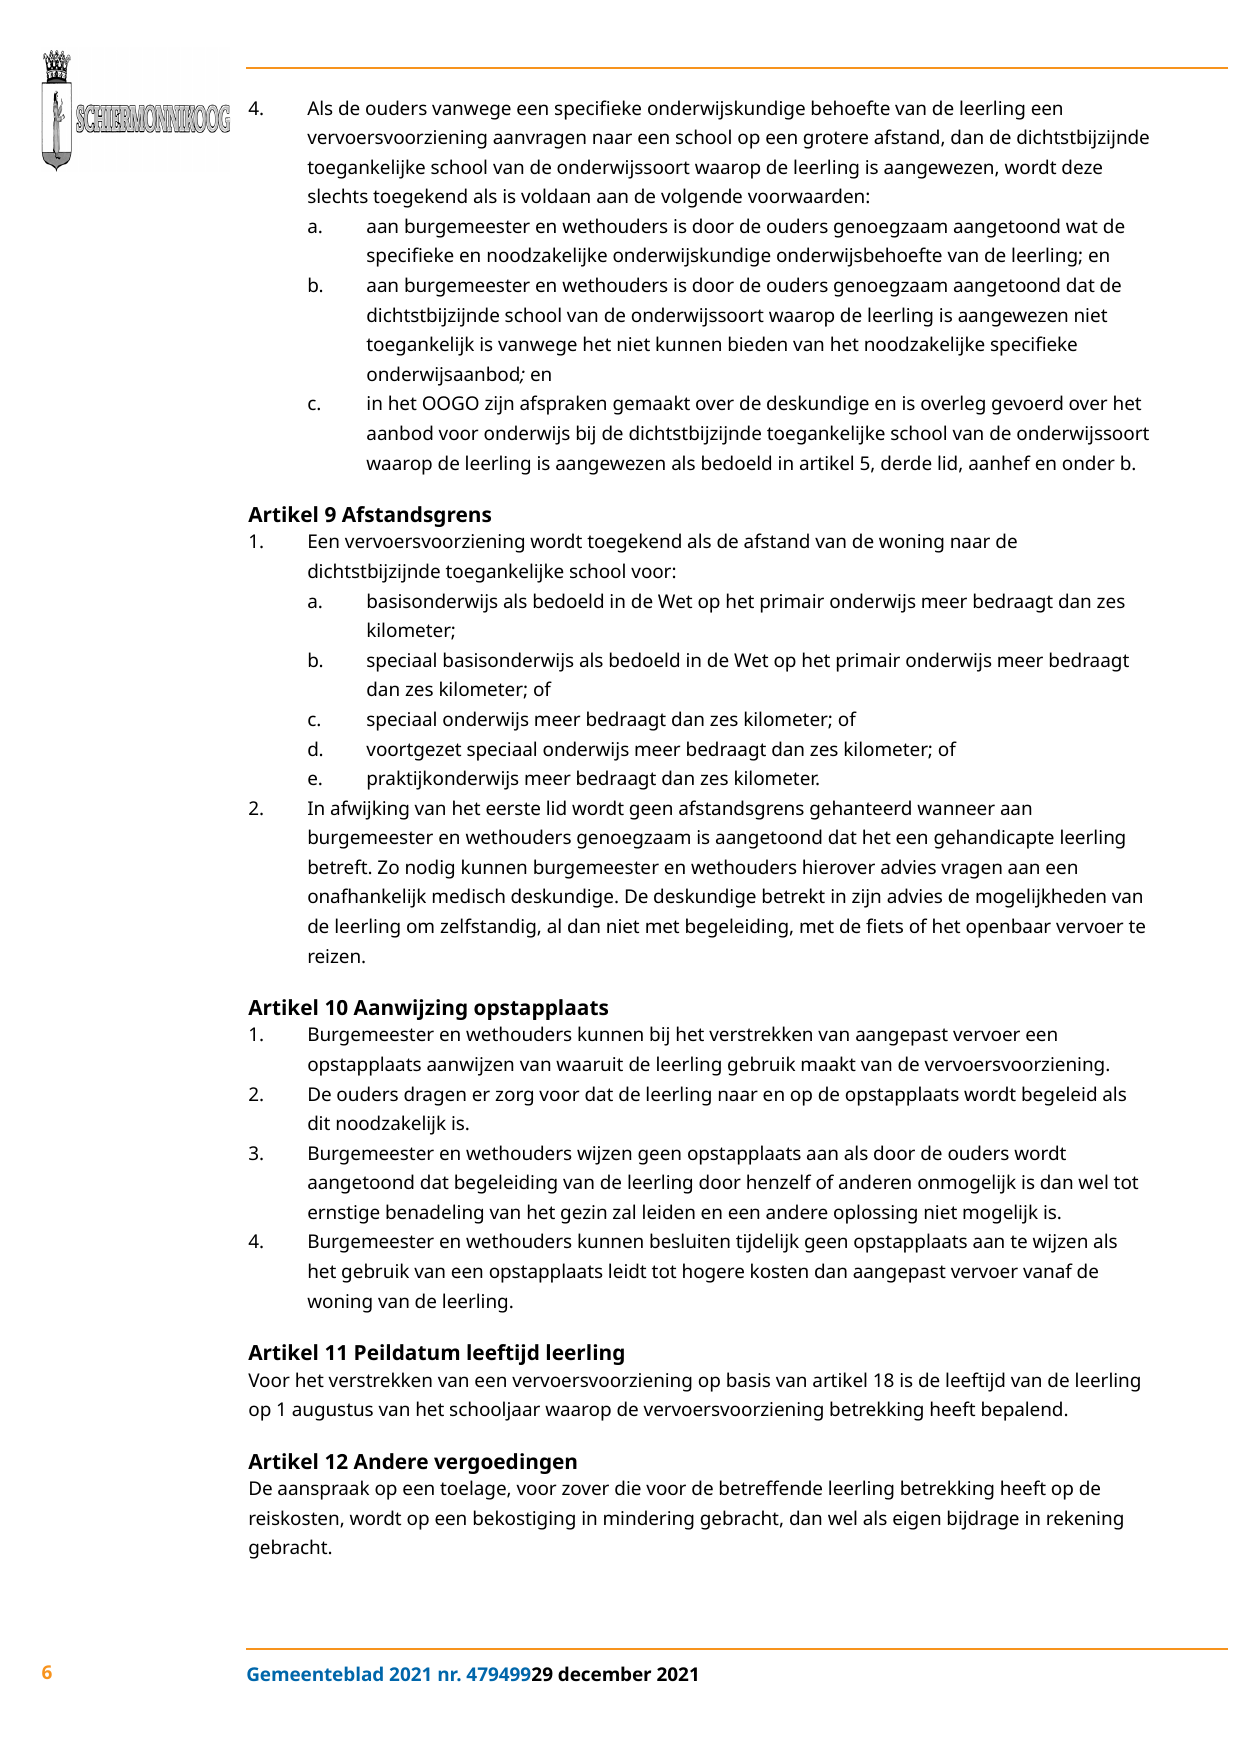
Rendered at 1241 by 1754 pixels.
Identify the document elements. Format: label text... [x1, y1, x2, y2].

list Burgemeester en wethouders kunnen bij het verstrekken van aangepast vervoer een opstapplaats aanwijzen van waaruit de leerling gebruik maakt van de vervoersvoorziening. [248, 1022, 1152, 1077]
list Burgemeester en wethouders wijzen geen opstapplaats aan als door de ouders wordt aangetoond dat begeleiding van de leerling door henzelf of anderen onmogelijk is dan wel tot ernstige benadeling van het gezin zal leiden en een andere oplossing niet mogelijk is. [248, 1140, 1152, 1225]
text Artikel 10 Aanwijzing opstapplaats [248, 993, 1152, 1022]
list aan burgemeester en wethouders is door de ouders genoegzaam aangetoond wat de specifieke en noodzakelijke onderwijskundige onderwijsbehoefte van de leerling; en [307, 213, 1152, 268]
list speciaal onderwijs meer bedraagt dan zes kilometer; of [307, 706, 1152, 732]
list De ouders dragen er zorg voor dat de leerling naar en op de opstapplaats wordt begeleid als dit noodzakelijk is. [248, 1081, 1152, 1136]
list in het OOGO zijn afspraken gemaakt over de deskundige en is overleg gevoerd over het aanbod voor onderwijs bij de dichtstbijzijnde toegankelijke school van de onderwijssoort waarop de leerling is aangewezen als bedoeld in artikel 5, derde lid, aanhef en onder b. [307, 391, 1152, 476]
list basisonderwijs als bedoeld in de Wet op het primair onderwijs meer bedraagt dan zes kilometer; [307, 588, 1152, 643]
list Burgemeester en wethouders kunnen besluiten tijdelijk geen opstapplaats aan te wijzen als het gebruik van een opstapplaats leidt tot hogere kosten dan aangepast vervoer vanaf de woning van de leerling. [248, 1229, 1152, 1314]
text Artikel 9 Afstandsgrens [248, 500, 1152, 529]
list Een vervoersvoorziening wordt toegekend als de afstand van de woning naar de dichtstbijzijnde toegankelijke school voor: [248, 529, 1152, 584]
text Voor het verstrekken van een vervoersvoorziening op basis van artikel 18 is de leeftijd van de leerling op 1 augustus van het schooljaar waarop de vervoersvoorziening betrekking heeft bepalend. [248, 1367, 1152, 1422]
list aan burgemeester en wethouders is door de ouders genoegzaam aangetoond dat de dichtstbijzijnde school van de onderwijssoort waarop de leerling is aangewezen niet toegankelijk is vanwege het niet kunnen bieden van het noodzakelijke specifieke onderwijsaanbod; en [307, 272, 1152, 387]
list voortgezet speciaal onderwijs meer bedraagt dan zes kilometer; of [307, 736, 1152, 761]
list praktijkonderwijs meer bedraagt dan zes kilometer. [307, 765, 1152, 791]
list In afwijking van het eerste lid wordt geen afstandsgrens gehanteerd wanneer aan burgemeester en wethouders genoegzaam is aangetoond dat het een gehandicapte leerling betreft. Zo nodig kunnen burgemeester en wethouders hierover advies vragen aan een onafhankelijk medisch deskundige. De deskundige betrekt in zijn advies de mogelijkheden van de leerling om zelfstandig, al dan niet met begeleiding, met de fiets of het openbaar vervoer te reizen. [248, 795, 1152, 968]
list speciaal basisonderwijs als bedoeld in de Wet op het primair onderwijs meer bedraagt dan zes kilometer; of [307, 647, 1152, 702]
list Als de ouders vanwege een specifieke onderwijskundige behoefte van de leerling een vervoersvoorziening aanvragen naar een school op een grotere afstand, dan de dichtstbijzijnde toegankelijke school van de onderwijssoort waarop de leerling is aangewezen, wordt deze slechts toegekend als is voldaan aan de volgende voorwaarden: [248, 95, 1152, 209]
picture [41, 47, 231, 172]
text Artikel 11 Peildatum leeftijd leerling [248, 1338, 1152, 1367]
text Artikel 12 Andere vergoedingen [248, 1447, 1152, 1475]
text De aanspraak op een toelage, voor zover die voor de betreffende leerling betrekking heeft op de reiskosten, wordt op een bekostiging in mindering gebracht, dan wel als eigen bijdrage in rekening gebracht. [248, 1475, 1152, 1560]
